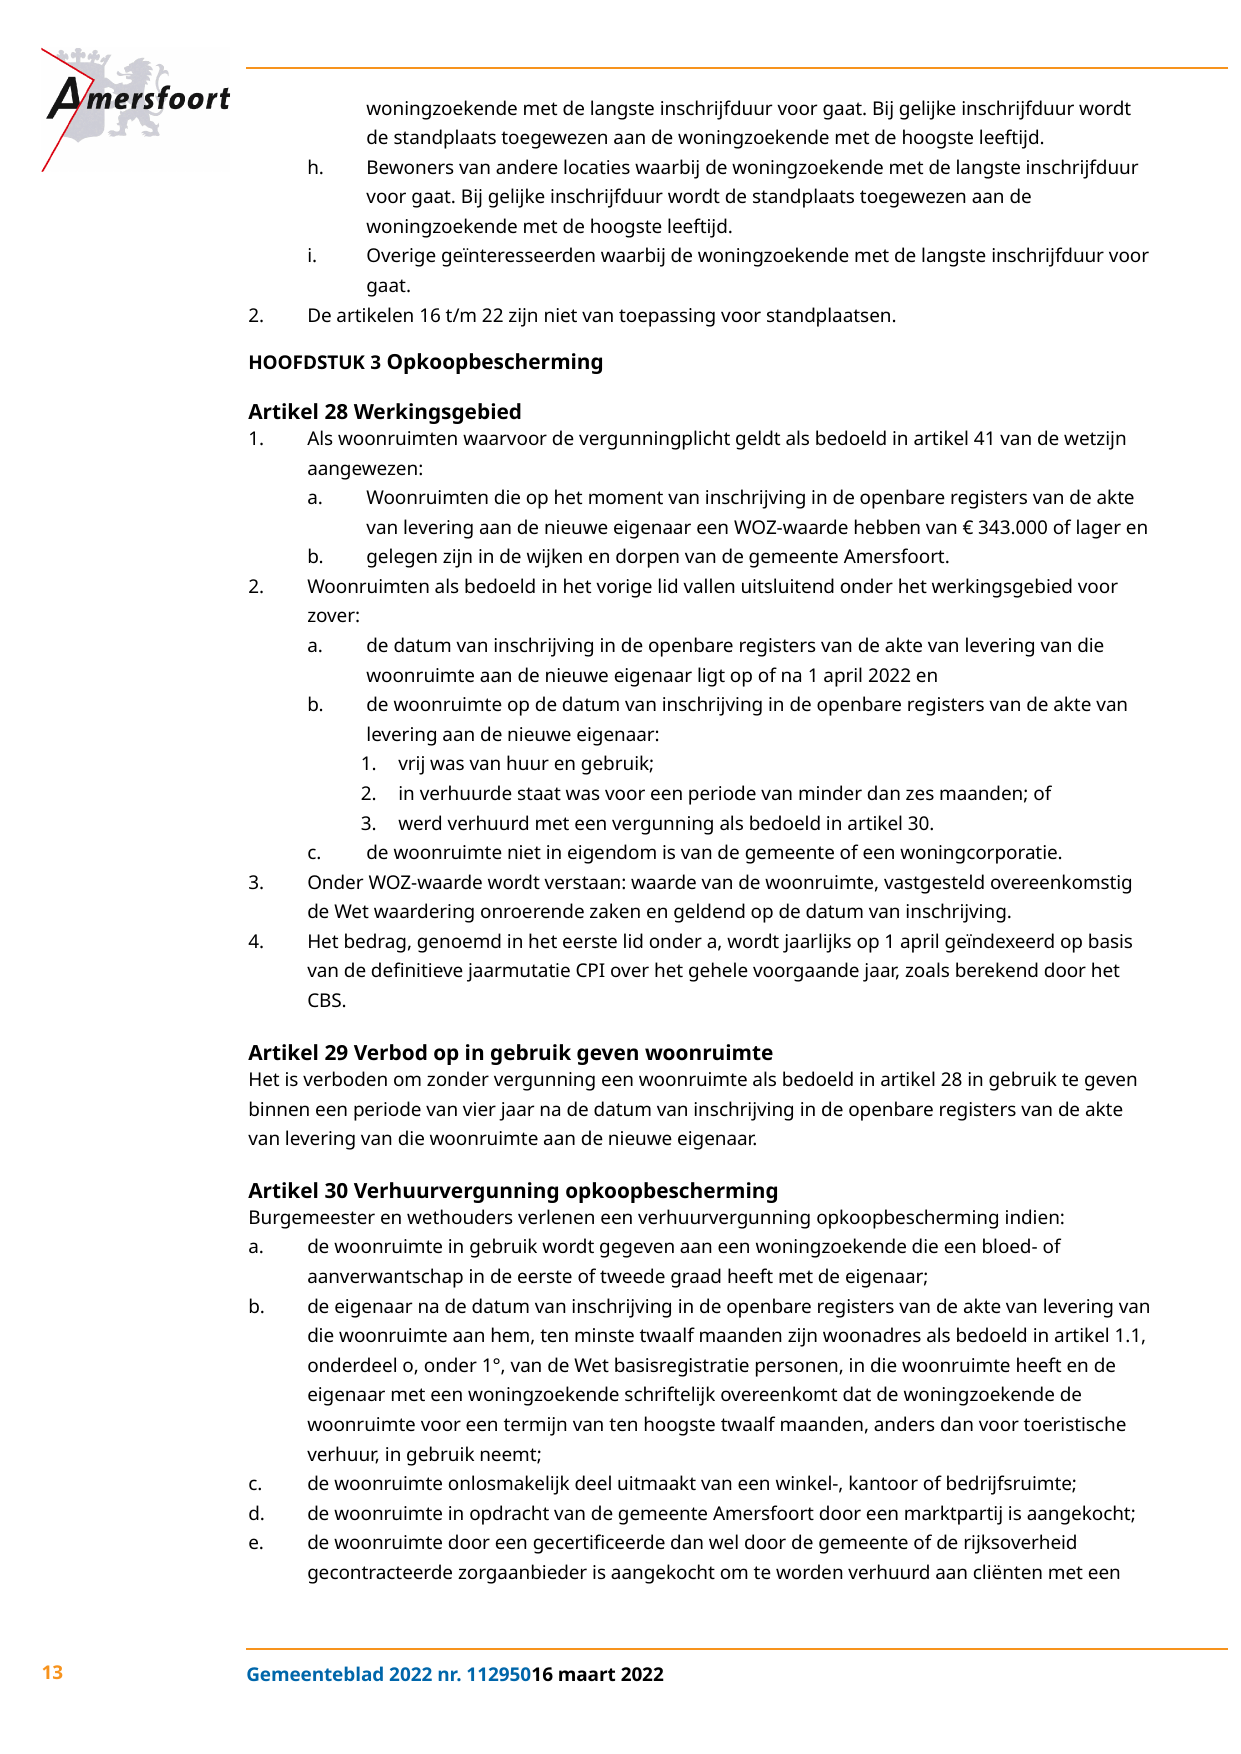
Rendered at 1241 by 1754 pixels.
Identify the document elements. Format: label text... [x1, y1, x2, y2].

list Onder WOZ-waarde wordt verstaan: waarde van de woonruimte, vastgesteld overeenkomstig de Wet waardering onroerende zaken en geldend op de datum van inschrijving. [248, 869, 1152, 924]
list Als woonruimten waarvoor de vergunningplicht geldt als bedoeld in artikel 41 van de wetzijn aangewezen: [248, 425, 1152, 481]
list de woonruimte in gebruik wordt gegeven aan een woningzoekende die een bloed- of aanverwantschap in de eerste of tweede graad heeft met de eigenaar; [248, 1234, 1152, 1289]
list de woonruimte op de datum van inschrijving in de openbare registers van de akte van levering aan de nieuwe eigenaar: [307, 691, 1152, 747]
list vrij was van huur en gebruik; [361, 751, 1152, 776]
list woningzoekende met de langste inschrijfduur voor gaat. Bij gelijke inschrijfduur wordt de standplaats toegewezen aan de woningzoekende met de hoogste leeftijd. [307, 95, 1152, 150]
text Artikel 28 Werkingsgebied [248, 397, 1152, 425]
text Burgemeester en wethouders verlenen een verhuurvergunning opkoopbescherming indien: [248, 1204, 1152, 1230]
list de datum van inschrijving in de openbare registers van de akte van levering van die woonruimte aan de nieuwe eigenaar ligt op of na 1 april 2022 en [307, 632, 1152, 688]
list Woonruimten als bedoeld in het vorige lid vallen uitsluitend onder het werkingsgebied voor zover: [248, 573, 1152, 628]
list Overige geïnteresseerden waarbij de woningzoekende met de langste inschrijfduur voor gaat. [307, 243, 1152, 298]
list in verhuurde staat was voor een periode van minder dan zes maanden; of [361, 780, 1152, 806]
list de woonruimte onlosmakelijk deel uitmaakt van een winkel-, kantoor of bedrijfsruimte; [248, 1470, 1152, 1496]
list werd verhuurd met een vergunning als bedoeld in artikel 30. [361, 810, 1152, 836]
list de woonruimte in opdracht van de gemeente Amersfoort door een marktpartij is aangekocht; [248, 1500, 1152, 1526]
list Bewoners van andere locaties waarbij de woningzoekende met de langste inschrijfduur voor gaat. Bij gelijke inschrijfduur wordt de standplaats toegewezen aan de woningzoekende met de hoogste leeftijd. [307, 154, 1152, 239]
list de eigenaar na de datum van inschrijving in de openbare registers van de akte van levering van die woonruimte aan hem, ten minste twaalf maanden zijn woonadres als bedoeld in artikel 1.1, onderdeel o, onder 1°, van de Wet basisregistratie personen, in die woonruimte heeft en de eigenaar met een woningzoekende schriftelijk overeenkomt dat de woningzoekende de woonruimte voor een termijn van ten hoogste twaalf maanden, anders dan voor toeristische verhuur, in gebruik neemt; [248, 1293, 1152, 1467]
list Het bedrag, genoemd in het eerste lid onder a, wordt jaarlijks op 1 april geïndexeerd op basis van de definitieve jaarmutatie CPI over het gehele voorgaande jaar, zoals berekend door het CBS. [248, 928, 1152, 1013]
list gelegen zijn in de wijken en dorpen van de gemeente Amersfoort. [307, 543, 1152, 569]
text Artikel 29 Verbod op in gebruik geven woonruimte [248, 1038, 1152, 1066]
list Woonruimten die op het moment van inschrijving in de openbare registers van de akte van levering aan de nieuwe eigenaar een WOZ-waarde hebben van € 343.000 of lager en [307, 484, 1152, 540]
text Het is verboden om zonder vergunning een woonruimte als bedoeld in artikel 28 in gebruik te geven binnen een periode van vier jaar na de datum van inschrijving in de openbare registers van de akte van levering van die woonruimte aan de nieuwe eigenaar. [248, 1066, 1152, 1151]
picture [41, 47, 231, 172]
text HOOFDSTUK 3 Opkoopbescherming [248, 347, 1152, 376]
list de woonruimte door een gecertificeerde dan wel door de gemeente of de rijksoverheid gecontracteerde zorgaanbieder is aangekocht om te worden verhuurd aan cliënten met een [248, 1529, 1152, 1585]
list De artikelen 16 t/m 22 zijn niet van toepassing voor standplaatsen. [248, 302, 1152, 328]
text Artikel 30 Verhuurvergunning opkoopbescherming [248, 1176, 1152, 1204]
list de woonruimte niet in eigendom is van de gemeente of een woningcorporatie. [307, 839, 1152, 865]
